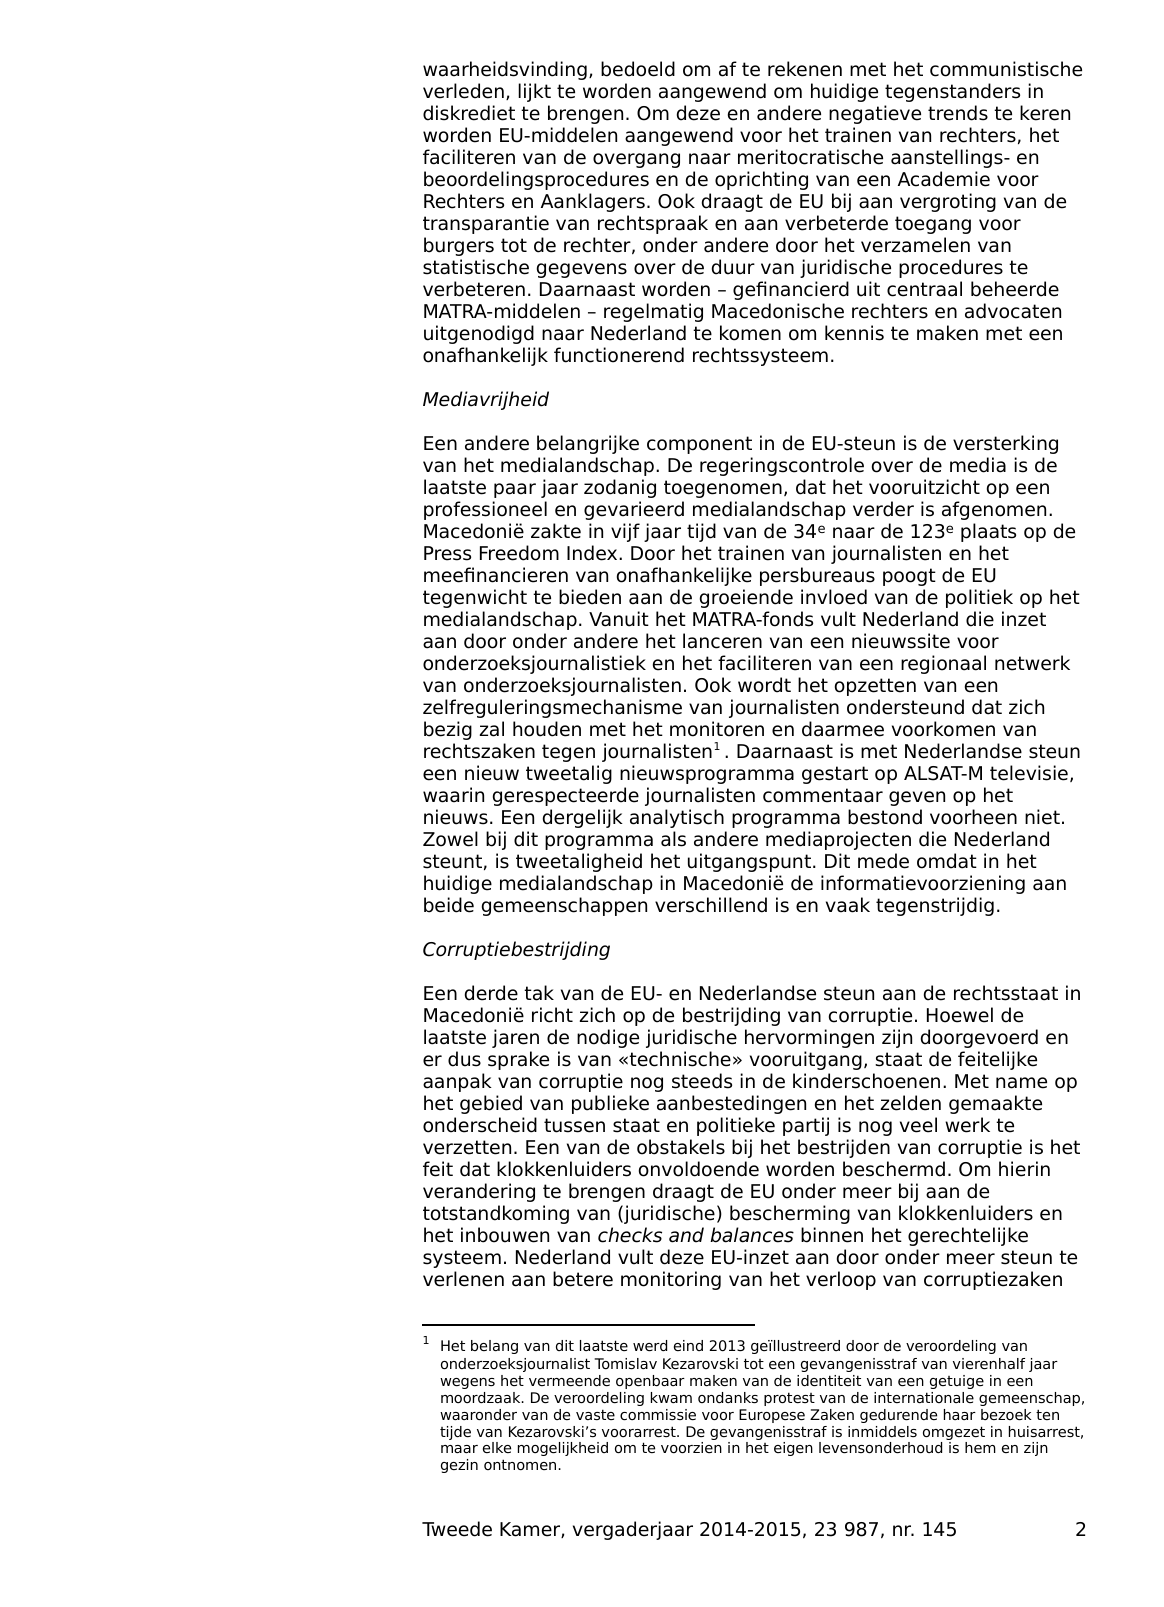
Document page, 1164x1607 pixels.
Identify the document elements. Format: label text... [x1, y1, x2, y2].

text Een derde tak van de EU- en Nederlandse steun aan de rechtsstaat in Macedonië richt zich op de bestrijding van corruptie. Hoewel de laatste jaren de nodige juridische hervormingen zijn doorgevoerd en er dus sprake is van «technische» vooruitgang, staat de feitelijke aanpak van corruptie nog steeds in de kinderschoenen. Met name op het gebied van publieke aanbestedingen en het zelden gemaakte onderscheid tussen staat en politieke partij is nog veel werk te verzetten. Een van de obstakels bij het bestrijden van corruptie is het feit dat klokkenluiders onvoldoende worden beschermd. Om hierin verandering te brengen draagt de EU onder meer bij aan de totstandkoming van (juridische) bescherming van klokkenluiders en het inbouwen van checks and balances binnen het gerechtelijke systeem. Nederland vult deze EU-inzet aan door onder meer steun te verlenen aan betere monitoring van het verloop van corruptiezaken [422, 983, 1087, 1291]
text waarheidsvinding, bedoeld om af te rekenen met het communistische verleden, lijkt te worden aangewend om huidige tegenstanders in diskrediet te brengen. Om deze en andere negatieve trends te keren worden EU-middelen aangewend voor het trainen van rechters, het faciliteren van de overgang naar meritocratische aanstellings- en beoordelingsprocedures en de oprichting van een Academie voor Rechters en Aanklagers. Ook draagt de EU bij aan vergroting van de transparantie van rechtspraak en aan verbeterde toegang voor burgers tot de rechter, onder andere door het verzamelen van statistische gegevens over de duur van juridische procedures te verbeteren. Daarnaast worden – gefinancierd uit centraal beheerde MATRA-middelen – regelmatig Macedonische rechters en advocaten uitgenodigd naar Nederland te komen om kennis te maken met een onafhankelijk functionerend rechtssysteem. [422, 59, 1087, 367]
subtitle Corruptiebestrijding [422, 939, 1087, 961]
subtitle Mediavrijheid [422, 389, 1087, 411]
text Een andere belangrijke component in de EU-steun is de versterking van het medialandschap. De regeringscontrole over de media is de laatste paar jaar zodanig toegenomen, dat het vooruitzicht op een professioneel en gevarieerd medialandschap verder is afgenomen. Macedonië zakte in vijf jaar tijd van de 34e naar de 123e plaats op de Press Freedom Index. Door het trainen van journalisten en het meefinancieren van onafhankelijke persbureaus poogt de EU tegenwicht te bieden aan de groeiende invloed van de politiek op het medialandschap. Vanuit het MATRA-fonds vult Nederland die inzet aan door onder andere het lanceren van een nieuwssite voor onderzoeksjournalistiek en het faciliteren van een regionaal netwerk van onderzoeksjournalisten. Ook wordt het opzetten van een zelfreguleringsmechanisme van journalisten ondersteund dat zich bezig zal houden met het monitoren en daarmee voorkomen van rechtszaken tegen journalisten. Daarnaast is met Nederlandse steun een nieuw tweetalig nieuwsprogramma gestart op ALSAT-M televisie, waarin gerespecteerde journalisten commentaar geven op het nieuws. Een dergelijk analytisch programma bestond voorheen niet. Zowel bij dit programma als andere mediaprojecten die Nederland steunt, is tweetaligheid het uitgangspunt. Dit mede omdat in het huidige medialandschap in Macedonië de informatievoorziening aan beide gemeenschappen verschillend is en vaak tegenstrijdig. [422, 433, 1087, 917]
text Het belang van dit laatste werd eind 2013 geïllustreerd door de veroordeling van onderzoeksjournalist Tomislav Kezarovski tot een gevangenisstraf van vierenhalf jaar wegens het vermeende openbaar maken van de identiteit van een getuige in een moordzaak. De veroordeling kwam ondanks protest van de internationale gemeenschap, waaronder van de vaste commissie voor Europese Zaken gedurende haar bezoek ten tijde van Kezarovski’s voorarrest. De gevangenisstraf is inmiddels omgezet in huisarrest, maar elke mogelijkheid om te voorzien in het eigen levensonderhoud is hem en zijn gezin ontnomen. [422, 1334, 1087, 1474]
